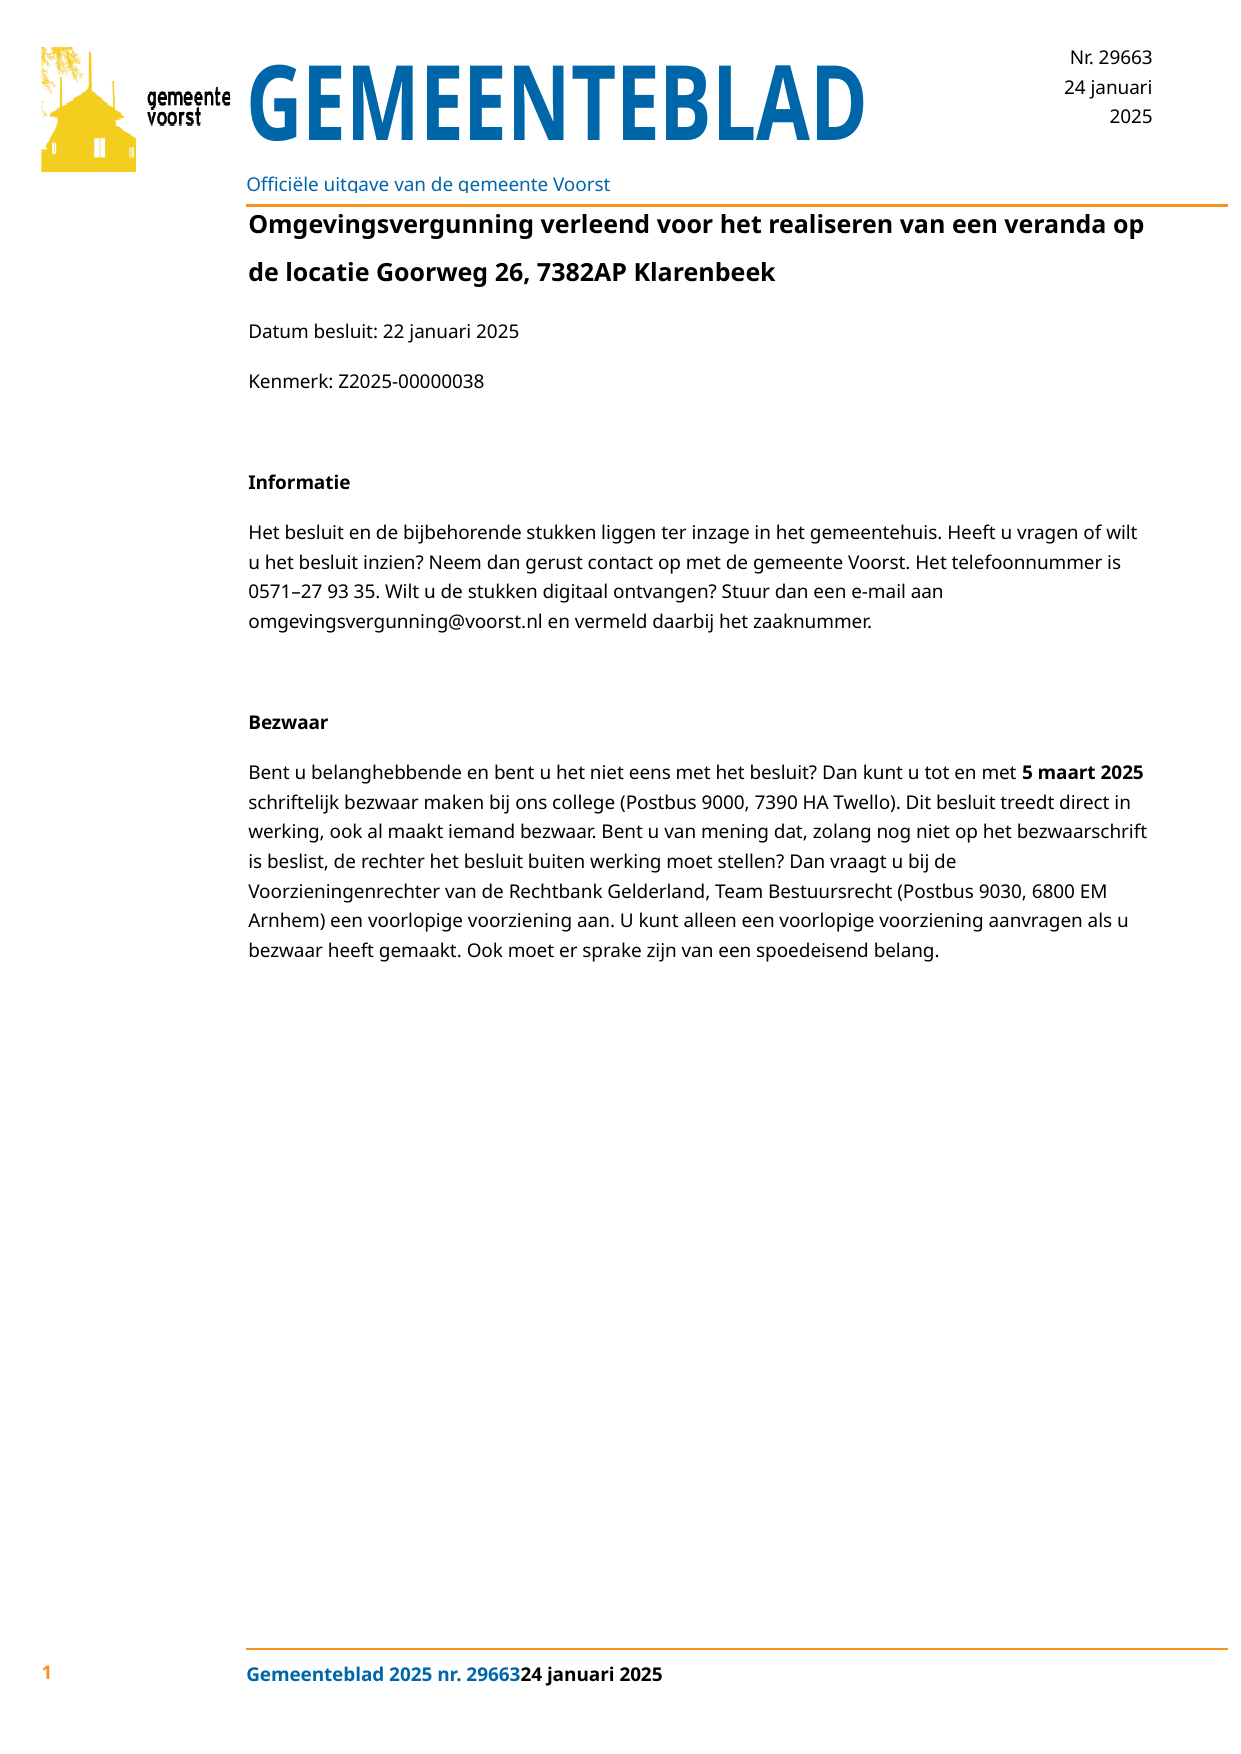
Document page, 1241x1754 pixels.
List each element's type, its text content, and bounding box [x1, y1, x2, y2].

text Bezwaar [248, 709, 1152, 735]
text Bent u belanghebbende en bent u het niet eens met het besluit? Dan kunt u tot en met 5 maart 2025 schriftelijk bezwaar maken bij ons college (Postbus 9000, 7390 HA Twello). Dit besluit treedt direct in werking, ook al maakt iemand bezwaar. Bent u van mening dat, zolang nog niet op het bezwaarschrift is beslist, de rechter het besluit buiten werking moet stellen? Dan vraagt u bij de Voorzieningenrechter van de Rechtbank Gelderland, Team Bestuursrecht (Postbus 9030, 6800 EM Arnhem) een voorlopige voorziening aan. U kunt alleen een voorlopige voorziening aanvragen als u bezwaar heeft gemaakt. Ook moet er sprake zijn van een spoedeisend belang. [248, 759, 1152, 963]
picture [41, 47, 231, 172]
text Kenmerk: Z2025-00000038 [248, 368, 1152, 394]
text Datum besluit: 22 januari 2025 [248, 318, 1152, 344]
text Informatie [248, 469, 1152, 495]
text Omgevingsvergunning verleend voor het realiseren van een veranda op de locatie Goorweg 26, 7382AP Klarenbeek [248, 207, 1152, 288]
text Het besluit en de bijbehorende stukken liggen ter inzage in het gemeentehuis. Heeft u vragen of wilt u het besluit inzien? Neem dan gerust contact op met de gemeente Voorst. Het telefoonnummer is 0571–27 93 35. Wilt u de stukken digitaal ontvangen? Stuur dan een e-mail aan omgevingsvergunning@voorst.nl en vermeld daarbij het zaaknummer. [248, 519, 1152, 634]
